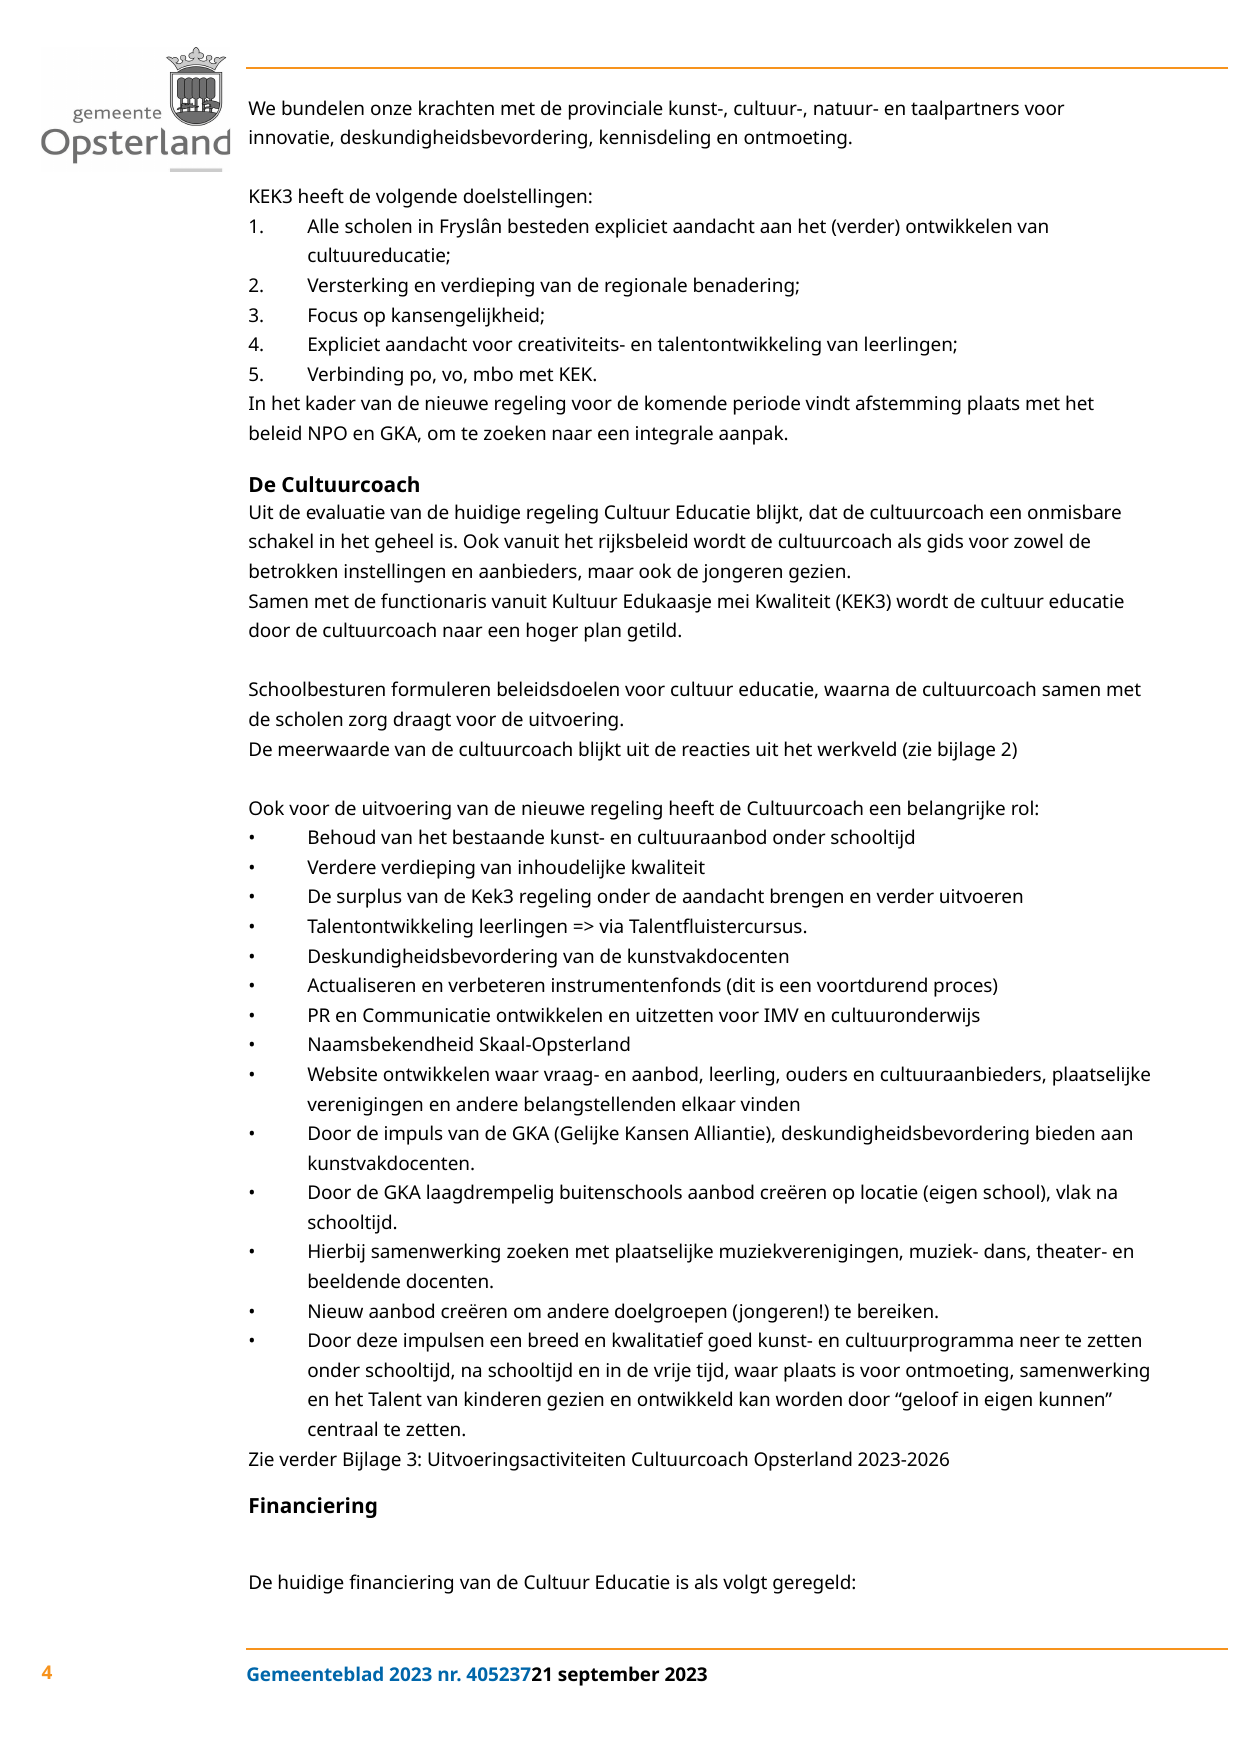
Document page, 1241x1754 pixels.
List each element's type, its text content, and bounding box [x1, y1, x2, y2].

text De Cultuurcoach [248, 471, 1152, 499]
list Hierbij samenwerking zoeken met plaatselijke muziekverenigingen, muziek- dans, theater- en beeldende docenten. [248, 1239, 1152, 1294]
list Actualiseren en verbeteren instrumentenfonds (dit is een voortdurend proces) [248, 972, 1152, 998]
text In het kader van de nieuwe regeling voor de komende periode vindt afstemming plaats met het beleid NPO en GKA, om te zoeken naar een integrale aanpak. [248, 391, 1152, 446]
text We bundelen onze krachten met de provinciale kunst-, cultuur-, natuur- en taalpartners voor innovatie, deskundigheidsbevordering, kennisdeling en ontmoeting. [248, 95, 1152, 150]
text De huidige financiering van de Cultuur Educatie is als volgt geregeld: [248, 1569, 1152, 1595]
text Schoolbesturen formuleren beleidsdoelen voor cultuur educatie, waarna de cultuurcoach samen met de scholen zorg draagt voor de uitvoering. [248, 677, 1152, 732]
text Financiering [248, 1491, 1152, 1520]
list PR en Communicatie ontwikkelen en uitzetten voor IMV en cultuuronderwijs [248, 1002, 1152, 1028]
list Door de GKA laagdrempelig buitenschools aanbod creëren op locatie (eigen school), vlak na schooltijd. [248, 1179, 1152, 1235]
text KEK3 heeft de volgende doelstellingen: [248, 183, 1152, 209]
list Behoud van het bestaande kunst- en cultuuraanbod onder schooltijd [248, 824, 1152, 850]
list Naamsbekendheid Skaal-Opsterland [248, 1032, 1152, 1057]
list Expliciet aandacht voor creativiteits- en talentontwikkeling van leerlingen; [248, 331, 1152, 357]
list Door de impuls van de GKA (Gelijke Kansen Alliantie), deskundigheidsbevordering bieden aan kunstvakdocenten. [248, 1120, 1152, 1176]
text Ook voor de uitvoering van de nieuwe regeling heeft de Cultuurcoach een belangrijke rol: [248, 795, 1152, 821]
list Website ontwikkelen waar vraag- en aanbod, leerling, ouders en cultuuraanbieders, plaatselijke verenigingen en andere belangstellenden elkaar vinden [248, 1061, 1152, 1116]
text Uit de evaluatie van de huidige regeling Cultuur Educatie blijkt, dat de cultuurcoach een onmisbare schakel in het geheel is. Ook vanuit het rijksbeleid wordt de cultuurcoach als gids voor zowel de betrokken instellingen en aanbieders, maar ook de jongeren gezien. [248, 499, 1152, 584]
text Samen met de functionaris vanuit Kultuur Edukaasje mei Kwaliteit (KEK3) wordt de cultuur educatie door de cultuurcoach naar een hoger plan getild. [248, 588, 1152, 643]
text De meerwaarde van de cultuurcoach blijkt uit de reacties uit het werkveld (zie bijlage 2) [248, 736, 1152, 761]
list Versterking en verdieping van de regionale benadering; [248, 272, 1152, 298]
list De surplus van de Kek3 regeling onder de aandacht brengen en verder uitvoeren [248, 884, 1152, 909]
list Verdere verdieping van inhoudelijke kwaliteit [248, 854, 1152, 880]
list Alle scholen in Fryslân besteden expliciet aandacht aan het (verder) ontwikkelen van cultuureducatie; [248, 213, 1152, 268]
list Door deze impulsen een breed en kwalitatief goed kunst- en cultuurprogramma neer te zetten onder schooltijd, na schooltijd en in de vrije tijd, waar plaats is voor ontmoeting, samenwerking en het Talent van kinderen gezien en ontwikkeld kan worden door “geloof in eigen kunnen” centraal te zetten. [248, 1327, 1152, 1442]
text Zie verder Bijlage 3: Uitvoeringsactiviteiten Cultuurcoach Opsterland 2023-2026 [248, 1446, 1152, 1471]
list Nieuw aanbod creëren om andere doelgroepen (jongeren!) te bereiken. [248, 1298, 1152, 1323]
picture [41, 47, 231, 172]
list Deskundigheidsbevordering van de kunstvakdocenten [248, 943, 1152, 968]
list Focus op kansengelijkheid; [248, 302, 1152, 328]
list Talentontwikkeling leerlingen => via Talentfluistercursus. [248, 913, 1152, 939]
list Verbinding po, vo, mbo met KEK. [248, 361, 1152, 387]
